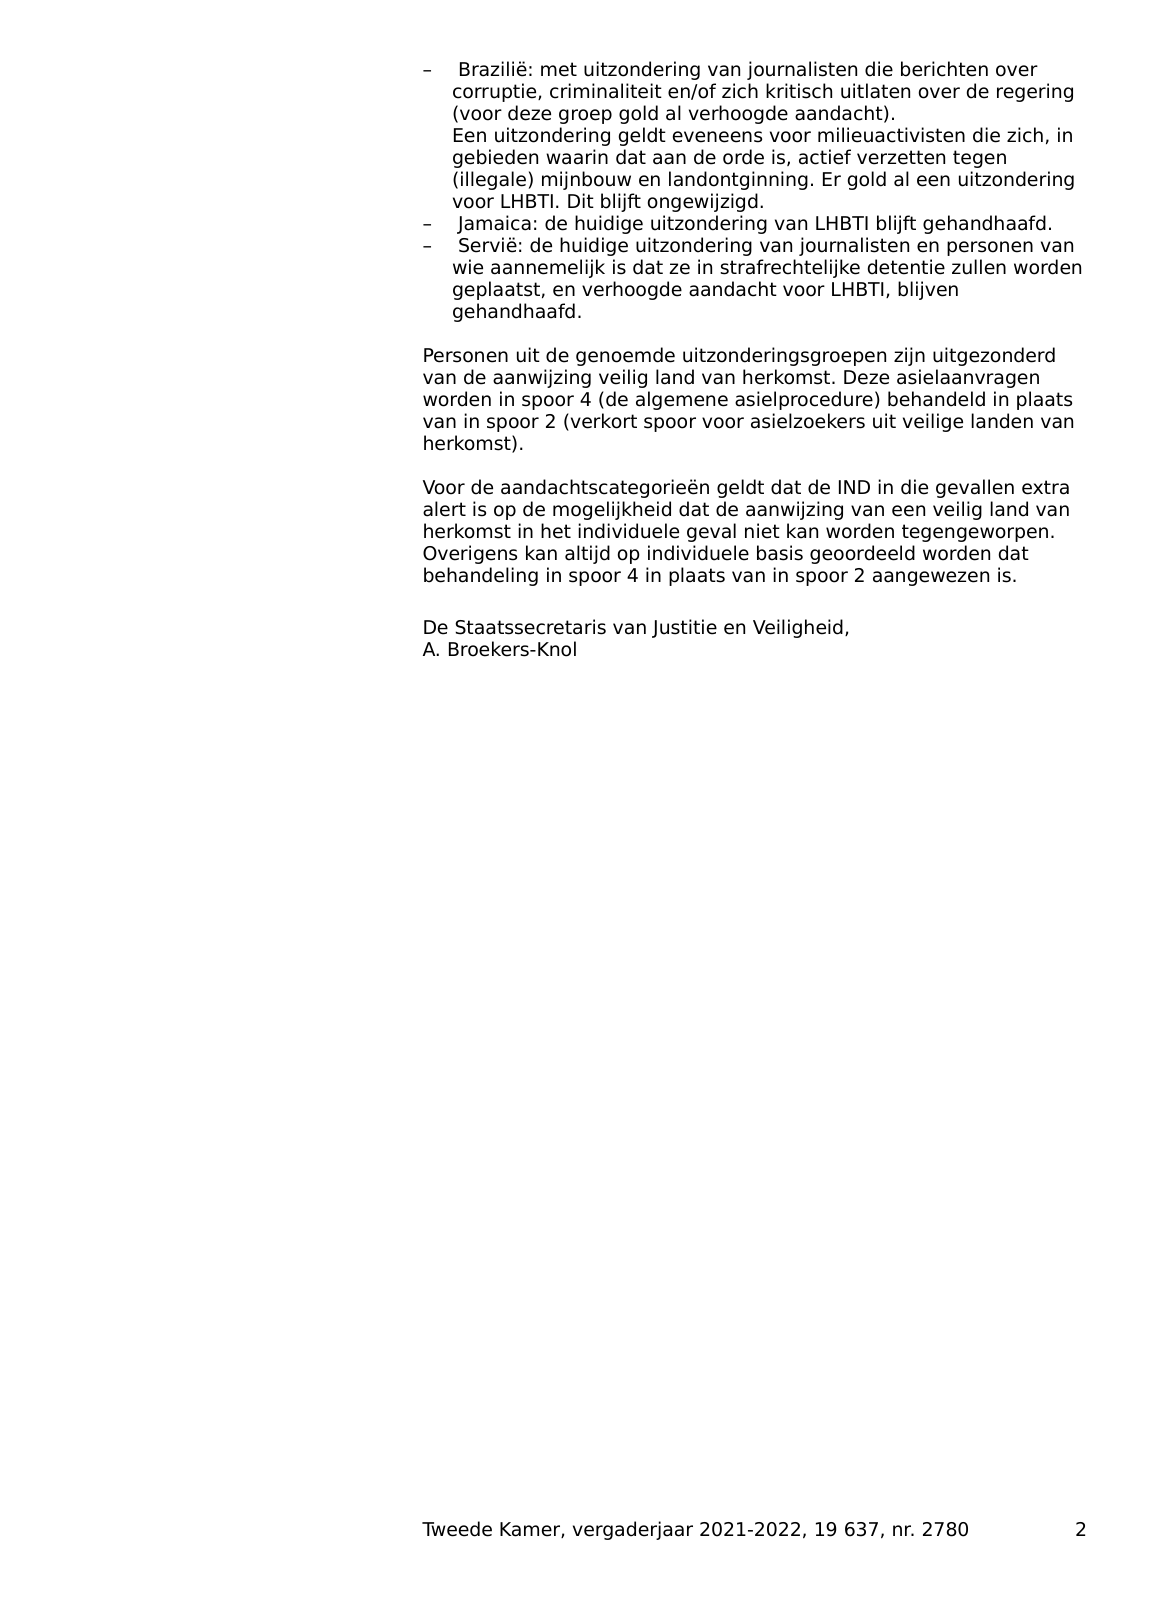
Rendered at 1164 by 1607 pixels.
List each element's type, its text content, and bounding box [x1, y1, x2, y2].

text – Servië: de huidige uitzondering van journalisten en personen van wie aannemelijk is dat ze in strafrechtelijke detentie zullen worden geplaatst, en verhoogde aandacht voor LHBTI, blijven gehandhaafd. [422, 235, 1087, 323]
text De Staatssecretaris van Justitie en Veiligheid, A. Broekers-Knol [422, 617, 1087, 661]
text – Brazilië: met uitzondering van journalisten die berichten over corruptie, criminaliteit en/of zich kritisch uitlaten over de regering (voor deze groep gold al verhoogde aandacht). [422, 59, 1087, 125]
text – Jamaica: de huidige uitzondering van LHBTI blijft gehandhaafd. [422, 213, 1087, 235]
text Een uitzondering geldt eveneens voor milieuactivisten die zich, in gebieden waarin dat aan de orde is, actief verzetten tegen (illegale) mijnbouw en landontginning. Er gold al een uitzondering voor LHBTI. Dit blijft ongewijzigd. [452, 125, 1087, 213]
text Personen uit de genoemde uitzonderingsgroepen zijn uitgezonderd van de aanwijzing veilig land van herkomst. Deze asielaanvragen worden in spoor 4 (de algemene asielprocedure) behandeld in plaats van in spoor 2 (verkort spoor voor asielzoekers uit veilige landen van herkomst). [422, 345, 1087, 455]
text Voor de aandachtscategorieën geldt dat de IND in die gevallen extra alert is op de mogelijkheid dat de aanwijzing van een veilig land van herkomst in het individuele geval niet kan worden tegengeworpen. Overigens kan altijd op individuele basis geoordeeld worden dat behandeling in spoor 4 in plaats van in spoor 2 aangewezen is. [422, 477, 1087, 587]
